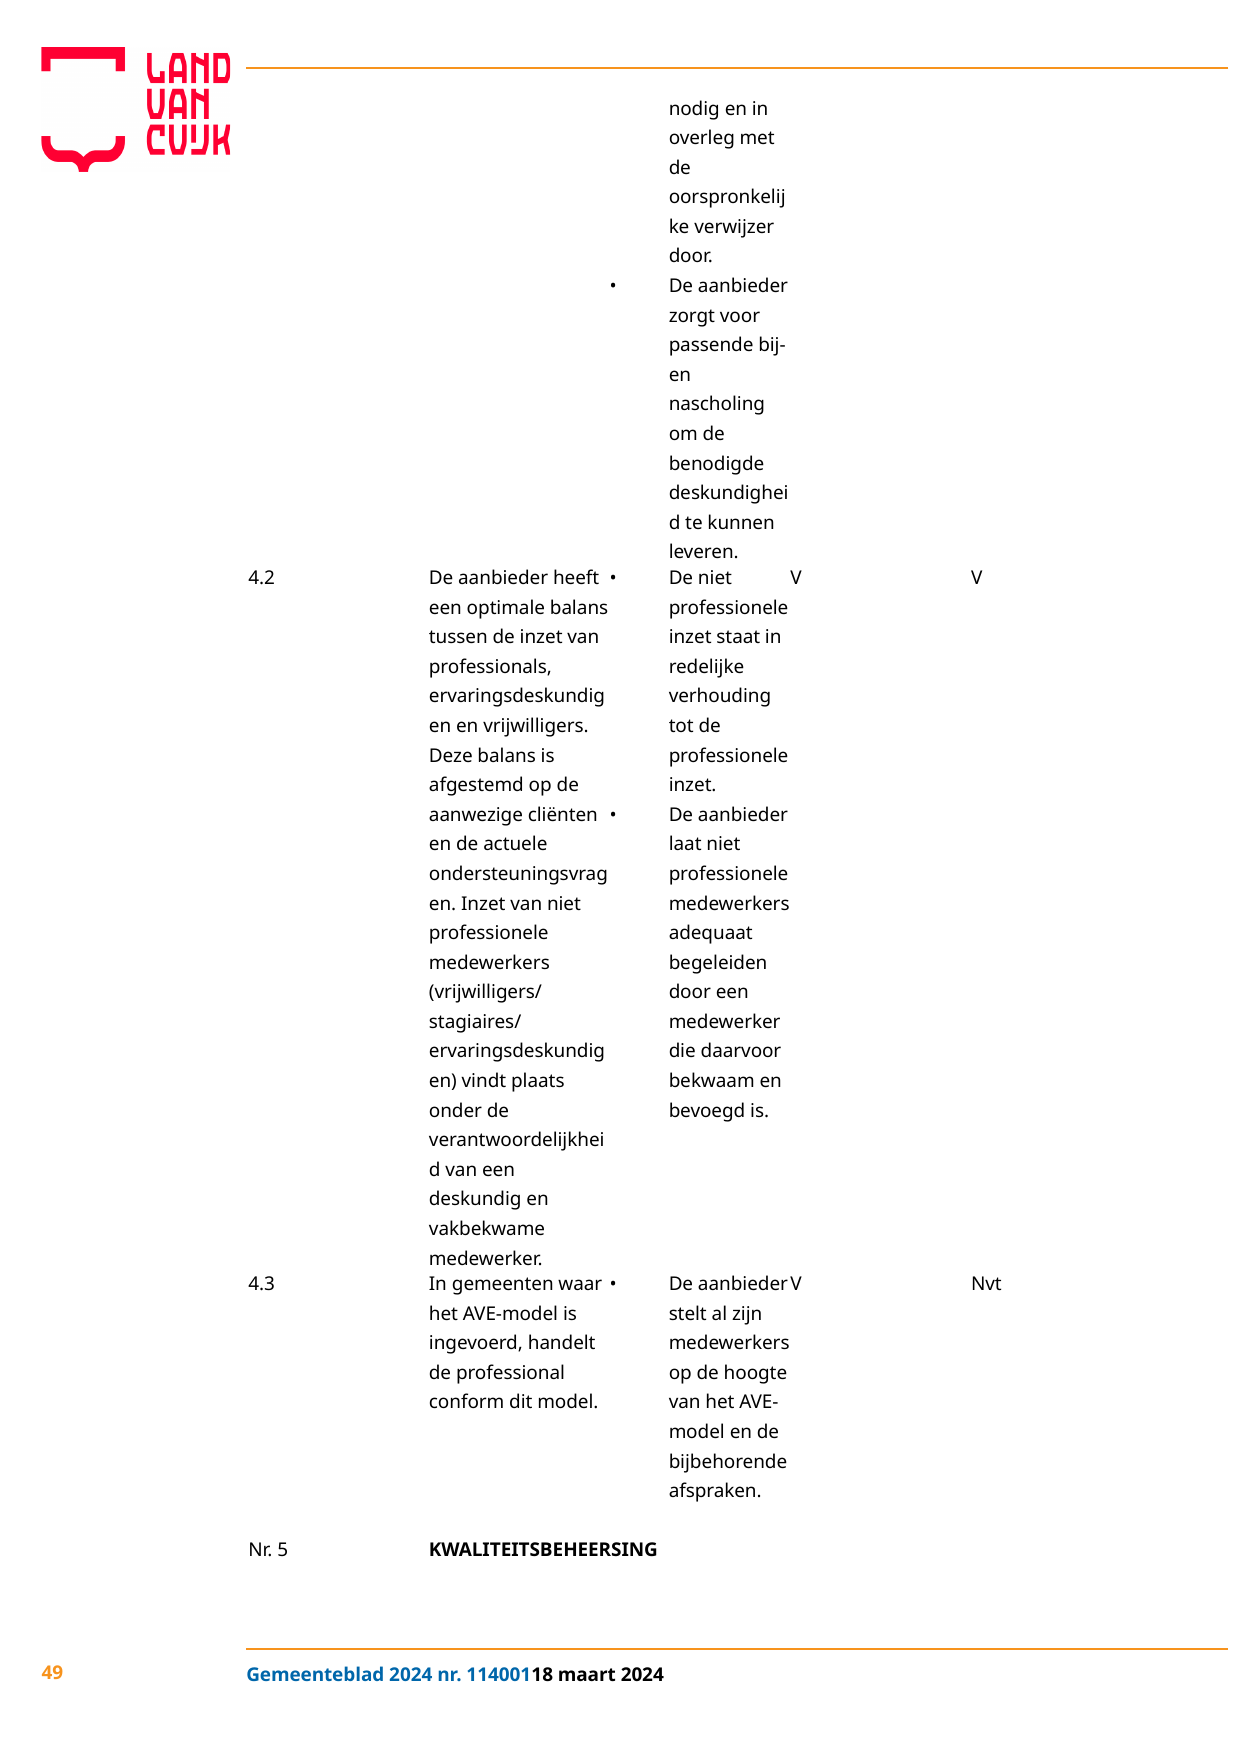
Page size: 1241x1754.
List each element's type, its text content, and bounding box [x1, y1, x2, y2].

table_cell [248, 95, 429, 564]
table_header KWALITEITSBEHEERSING [429, 1536, 790, 1562]
picture [41, 47, 231, 172]
table_cell De aanbieder stelt al zijn medewerkers op de hoogte van het AVE-model en de bijbehorende afspraken. [609, 1270, 790, 1503]
table_cell In gemeenten waar het AVE-model is ingevoerd, handelt de professional conform dit model. [429, 1270, 609, 1503]
table_cell [429, 95, 609, 564]
table_cell 4.3 [248, 1270, 429, 1503]
table_header [971, 1536, 1152, 1562]
table_header [790, 1536, 971, 1562]
table_cell V [790, 1270, 971, 1503]
table_cell Nvt [971, 1270, 1152, 1503]
table_cell V [971, 564, 1152, 1270]
table_cell De aanbieder heeft een optimale balans tussen de inzet van professionals, ervaringsdeskundigen en vrijwilligers. Deze balans is afgestemd op de aanwezige cliënten en de actuele ondersteuningsvragen. Inzet van niet professionele medewerkers (vrijwilligers/ stagiaires/ ervaringsdeskundigen) vindt plaats onder de verantwoordelijkheid van een deskundig en vakbekwame medewerker. [429, 564, 609, 1270]
table_cell 4.2 [248, 564, 429, 1270]
table_cell [971, 95, 1152, 564]
table_cell nodig en in overleg met de oorspronkelijke verwijzer door. De aanbieder zorgt voor passende bij- en nascholing om de benodigde deskundigheid te kunnen leveren. [609, 95, 790, 564]
table_header Nr. 5 [248, 1536, 429, 1562]
table_cell [790, 95, 971, 564]
table_cell De niet professionele inzet staat in redelijke verhouding tot de professionele inzet. De aanbieder laat niet professionele medewerkers adequaat begeleiden door een medewerker die daarvoor bekwaam en bevoegd is. [609, 564, 790, 1270]
table_cell V [790, 564, 971, 1270]
